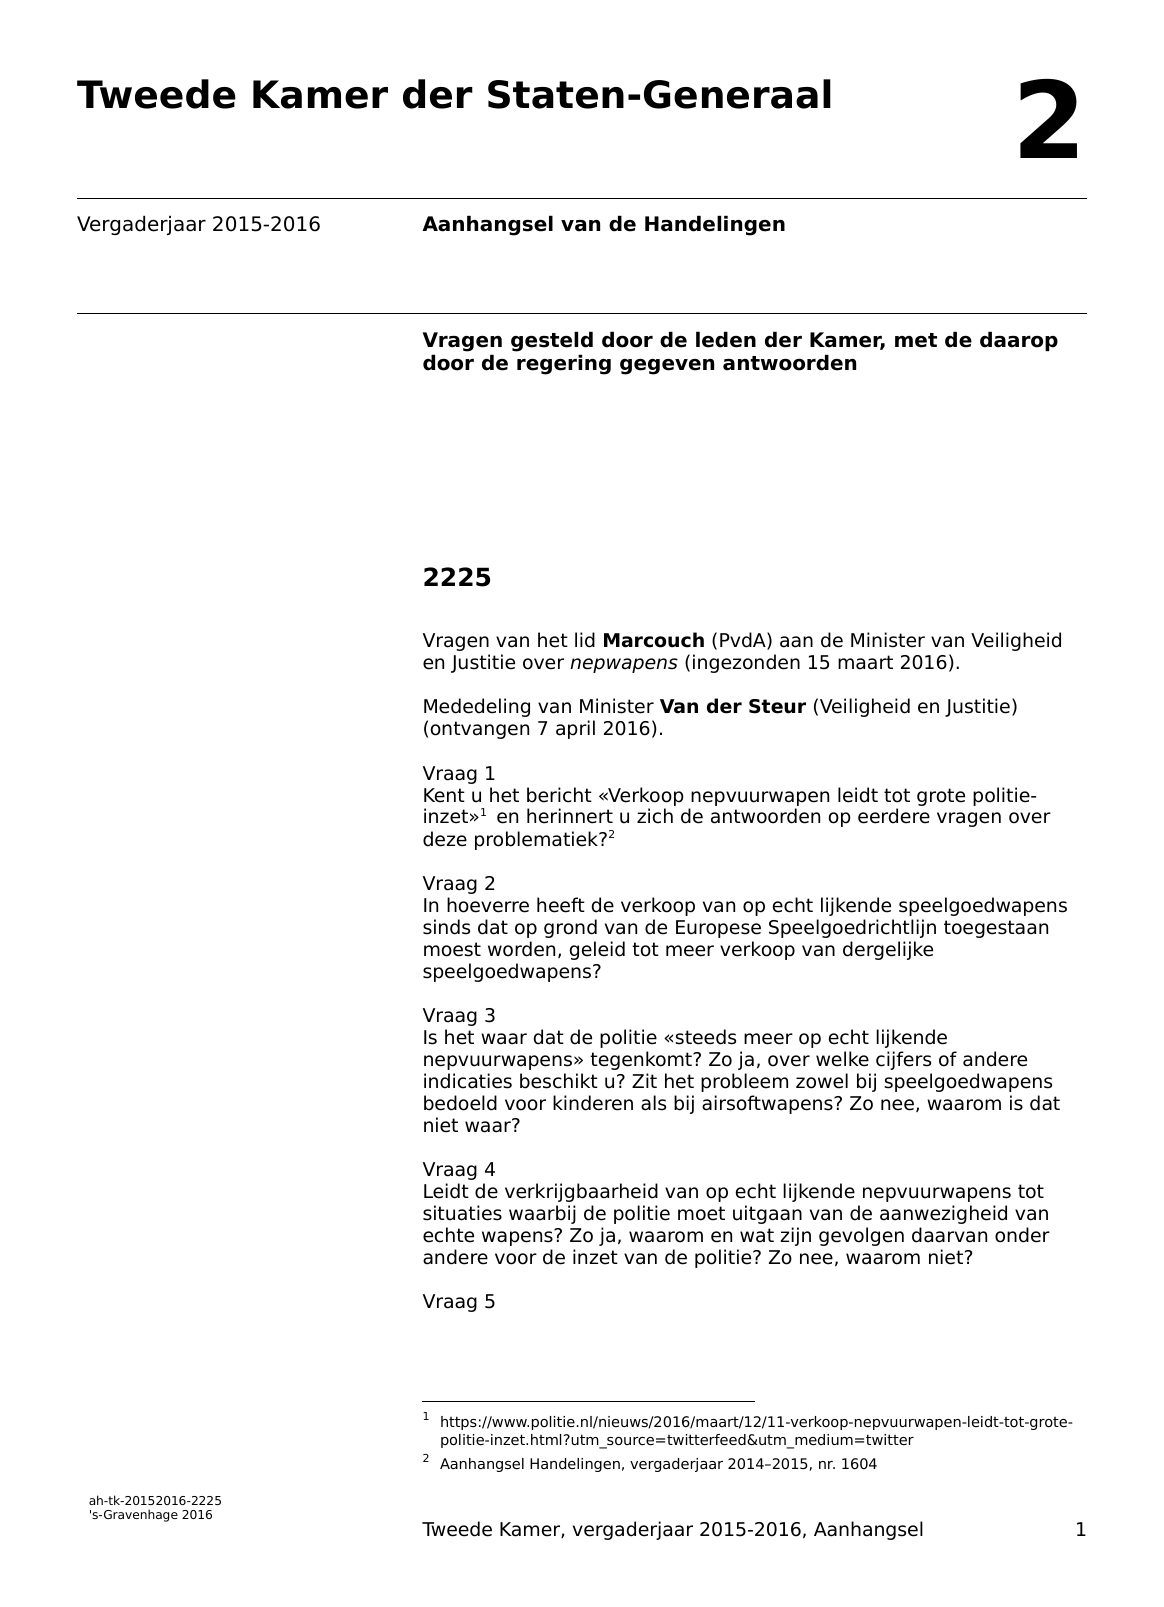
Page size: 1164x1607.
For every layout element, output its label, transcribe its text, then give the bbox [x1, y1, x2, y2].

text Vraag 5 [422, 1291, 1087, 1313]
table_header Tweede Kamer der Staten-Generaal [77, 59, 886, 198]
text Vraag 4 [422, 1159, 1087, 1181]
table_cell [77, 314, 422, 375]
text 2225 [422, 563, 1087, 592]
text In hoeverre heeft de verkoop van op echt lijkende speelgoedwapens sinds dat op grond van de Europese Speelgoedrichtlijn toegestaan moest worden, geleid tot meer verkoop van dergelijke speelgoedwapens? [422, 894, 1087, 982]
text Vraag 2 [422, 873, 1087, 894]
text Is het waar dat de politie «steeds meer op echt lijkende nepvuurwapens» tegenkomt? Zo ja, over welke cijfers of andere indicaties beschikt u? Zit het probleem zowel bij speelgoedwapens bedoeld voor kinderen als bij airsoftwapens? Zo nee, waarom is dat niet waar? [422, 1027, 1087, 1137]
table_cell Aanhangsel van de Handelingen [422, 199, 1087, 313]
text Vraag 3 [422, 1005, 1087, 1027]
table_cell Vergaderjaar 2015-2016 [77, 199, 422, 313]
text Mededeling van Minister Van der Steur (Veiligheid en Justitie) (ontvangen 7 april 2016). [422, 696, 1087, 740]
text ah-tk-20152016-2225 [88, 1494, 323, 1508]
text Vraag 1 [422, 762, 1087, 784]
table_header 2 [886, 59, 1087, 198]
text Kent u het bericht «Verkoop nepvuurwapen leidt tot grote politie-inzet» en herinnert u zich de antwoorden op eerdere vragen over deze problematiek? [422, 784, 1087, 850]
table_cell Vragen gesteld door de leden der Kamer, met de daarop door de regering gegeven antwoorden [422, 314, 1087, 375]
text Leidt de verkrijgbaarheid van op echt lijkende nepvuurwapens tot situaties waarbij de politie moet uitgaan van de aanwezigheid van echte wapens? Zo ja, waarom en wat zijn gevolgen daarvan onder andere voor de inzet van de politie? Zo nee, waarom niet? [422, 1181, 1087, 1269]
text https://www.politie.nl/nieuws/2016/maart/12/11-verkoop-nepvuurwapen-leidt-tot-grote-politie-inzet.html?utm_source=twitterfeed&utm_medium=twitter [422, 1410, 1087, 1449]
text Aanhangsel Handelingen, vergaderjaar 2014–2015, nr. 1604 [422, 1452, 1087, 1474]
text 's-Gravenhage 2016 [88, 1508, 323, 1522]
text Vragen van het lid Marcouch (PvdA) aan de Minister van Veiligheid en Justitie over nepwapens (ingezonden 15 maart 2016). [422, 630, 1087, 674]
